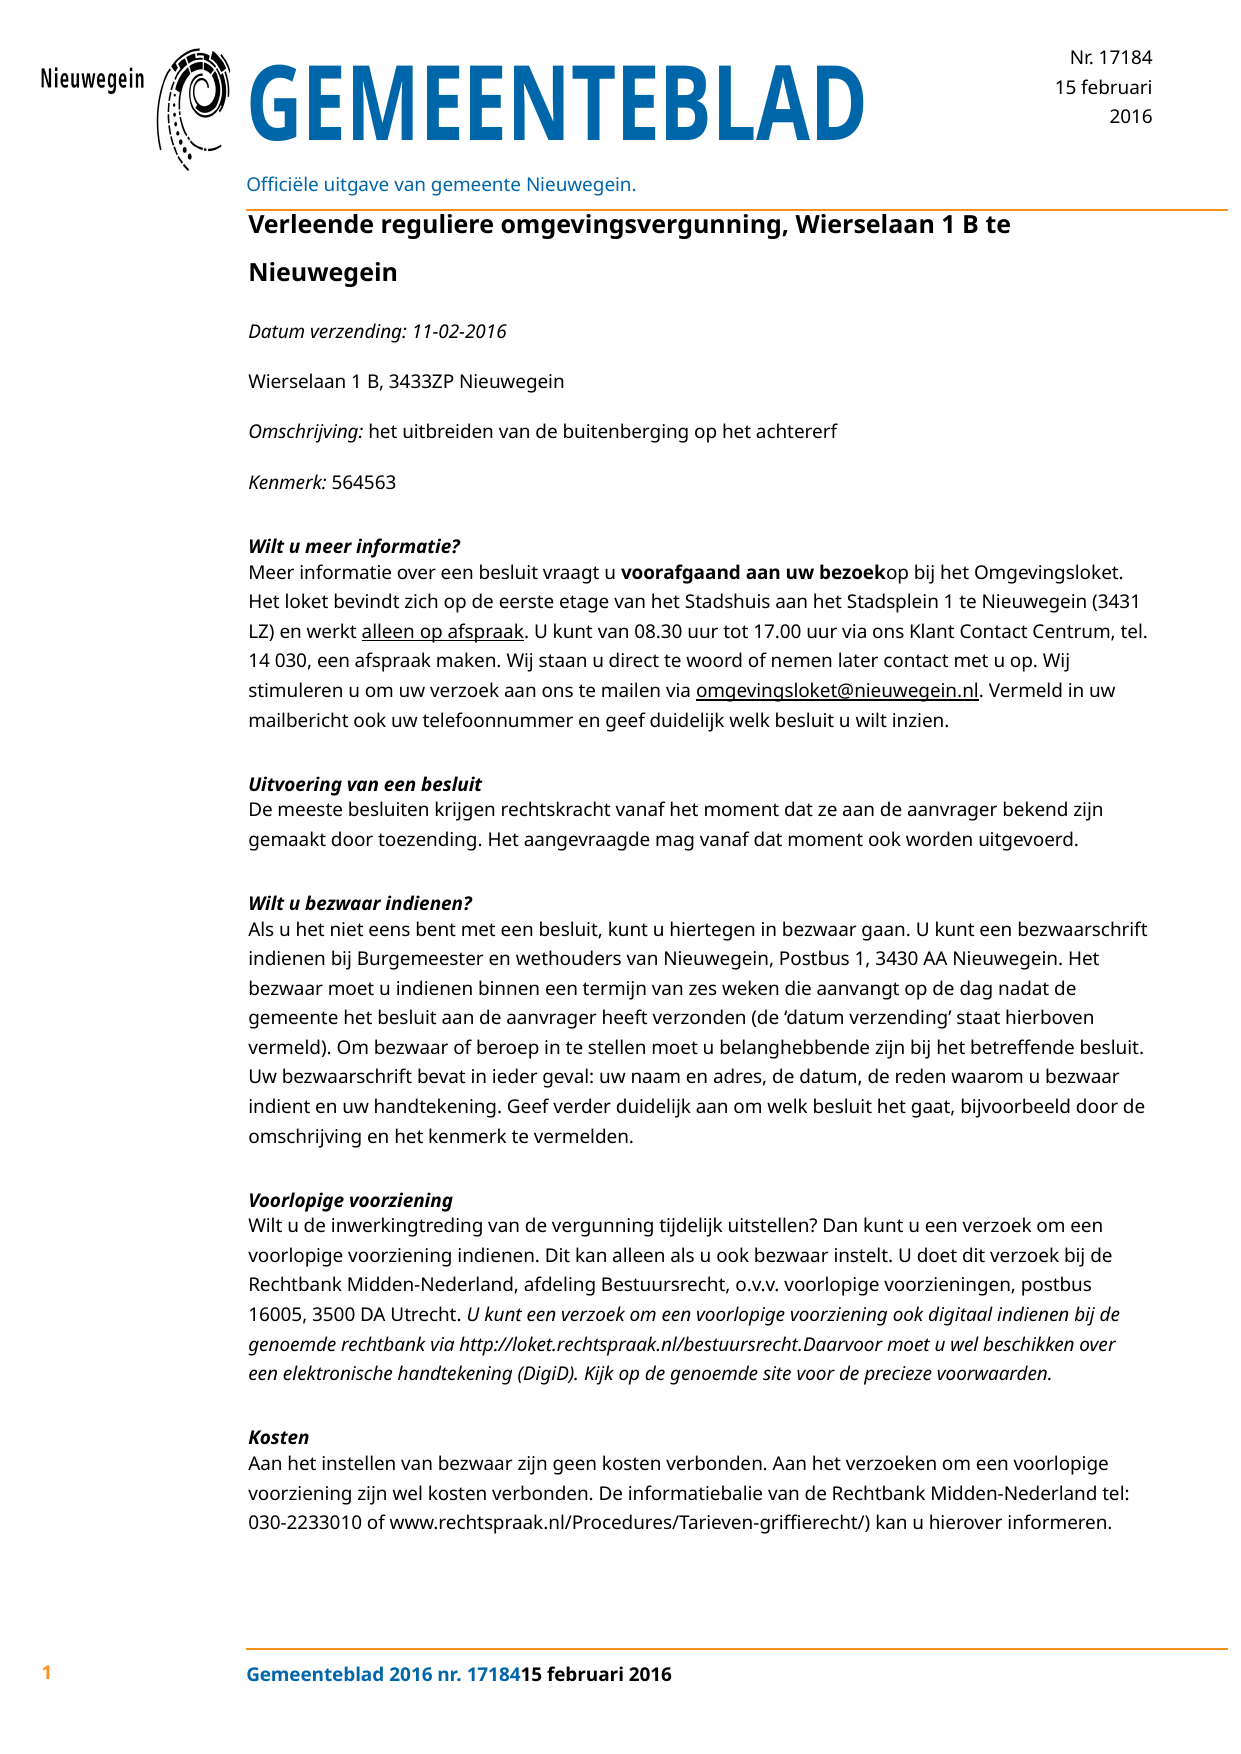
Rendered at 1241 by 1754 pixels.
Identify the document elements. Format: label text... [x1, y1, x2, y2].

text Wilt u meer informatie? [248, 533, 1152, 559]
text Wilt u de inwerkingtreding van de vergunning tijdelijk uitstellen? Dan kunt u een verzoek om een voorlopige voorziening indienen. Dit kan alleen als u ook bezwaar instelt. U doet dit verzoek bij de Rechtbank Midden-Nederland, afdeling Bestuursrecht, o.v.v. voorlopige voorzieningen, postbus 16005, 3500 DA Utrecht. U kunt een verzoek om een voorlopige voorziening ook digitaal indienen bij de genoemde rechtbank via http://loket.rechtspraak.nl/bestuursrecht.Daarvoor moet u wel beschikken over een elektronische handtekening (DigiD). Kijk op de genoemde site voor de precieze voorwaarden. [248, 1212, 1152, 1386]
text Wierselaan 1 B, 3433ZP Nieuwegein [248, 368, 1152, 394]
text Datum verzending: 11-02-2016 [248, 318, 1152, 344]
text De meeste besluiten krijgen rechtskracht vanaf het moment dat ze aan de aanvrager bekend zijn gemaakt door toezending. Het aangevraagde mag vanaf dat moment ook worden uitgevoerd. [248, 796, 1152, 852]
text Verleende reguliere omgevingsvergunning, Wierselaan 1 B te Nieuwegein [248, 211, 1152, 288]
text Uitvoering van een besluit [248, 771, 1152, 796]
picture [41, 47, 231, 172]
text Aan het instellen van bezwaar zijn geen kosten verbonden. Aan het verzoeken om een voorlopige voorziening zijn wel kosten verbonden. De informatiebalie van de Rechtbank Midden-Nederland tel: 030-2233010 of www.rechtspraak.nl/Procedures/Tarieven-griffierecht/) kan u hierover informeren. [248, 1450, 1152, 1535]
text Omschrijving: het uitbreiden van de buitenberging op het achtererf [248, 419, 1152, 444]
text Voorlopige voorziening [248, 1187, 1152, 1212]
text Kosten [248, 1424, 1152, 1450]
text Meer informatie over een besluit vraagt u voorafgaand aan uw bezoekop bij het Omgevingsloket. Het loket bevindt zich op de eerste etage van het Stadshuis aan het Stadsplein 1 te Nieuwegein (3431 LZ) en werkt alleen op afspraak. U kunt van 08.30 uur tot 17.00 uur via ons Klant Contact Centrum, tel. 14 030, een afspraak maken. Wij staan u direct te woord of nemen later contact met u op. Wij stimuleren u om uw verzoek aan ons te mailen via omgevingsloket@nieuwegein.nl. Vermeld in uw mailbericht ook uw telefoonnummer en geef duidelijk welk besluit u wilt inzien. [248, 559, 1152, 732]
text Wilt u bezwaar indienen? [248, 890, 1152, 916]
text Kenmerk: 564563 [248, 469, 1152, 495]
text Als u het niet eens bent met een besluit, kunt u hiertegen in bezwaar gaan. U kunt een bezwaarschrift indienen bij Burgemeester en wethouders van Nieuwegein, Postbus 1, 3430 AA Nieuwegein. Het bezwaar moet u indienen binnen een termijn van zes weken die aanvangt op de dag nadat de gemeente het besluit aan de aanvrager heeft verzonden (de ‘datum verzending’ staat hierboven vermeld). Om bezwaar of beroep in te stellen moet u belanghebbende zijn bij het betreffende besluit. Uw bezwaarschrift bevat in ieder geval: uw naam en adres, de datum, de reden waarom u bezwaar indient en uw handtekening. Geef verder duidelijk aan om welk besluit het gaat, bijvoorbeeld door de omschrijving en het kenmerk te vermelden. [248, 916, 1152, 1148]
